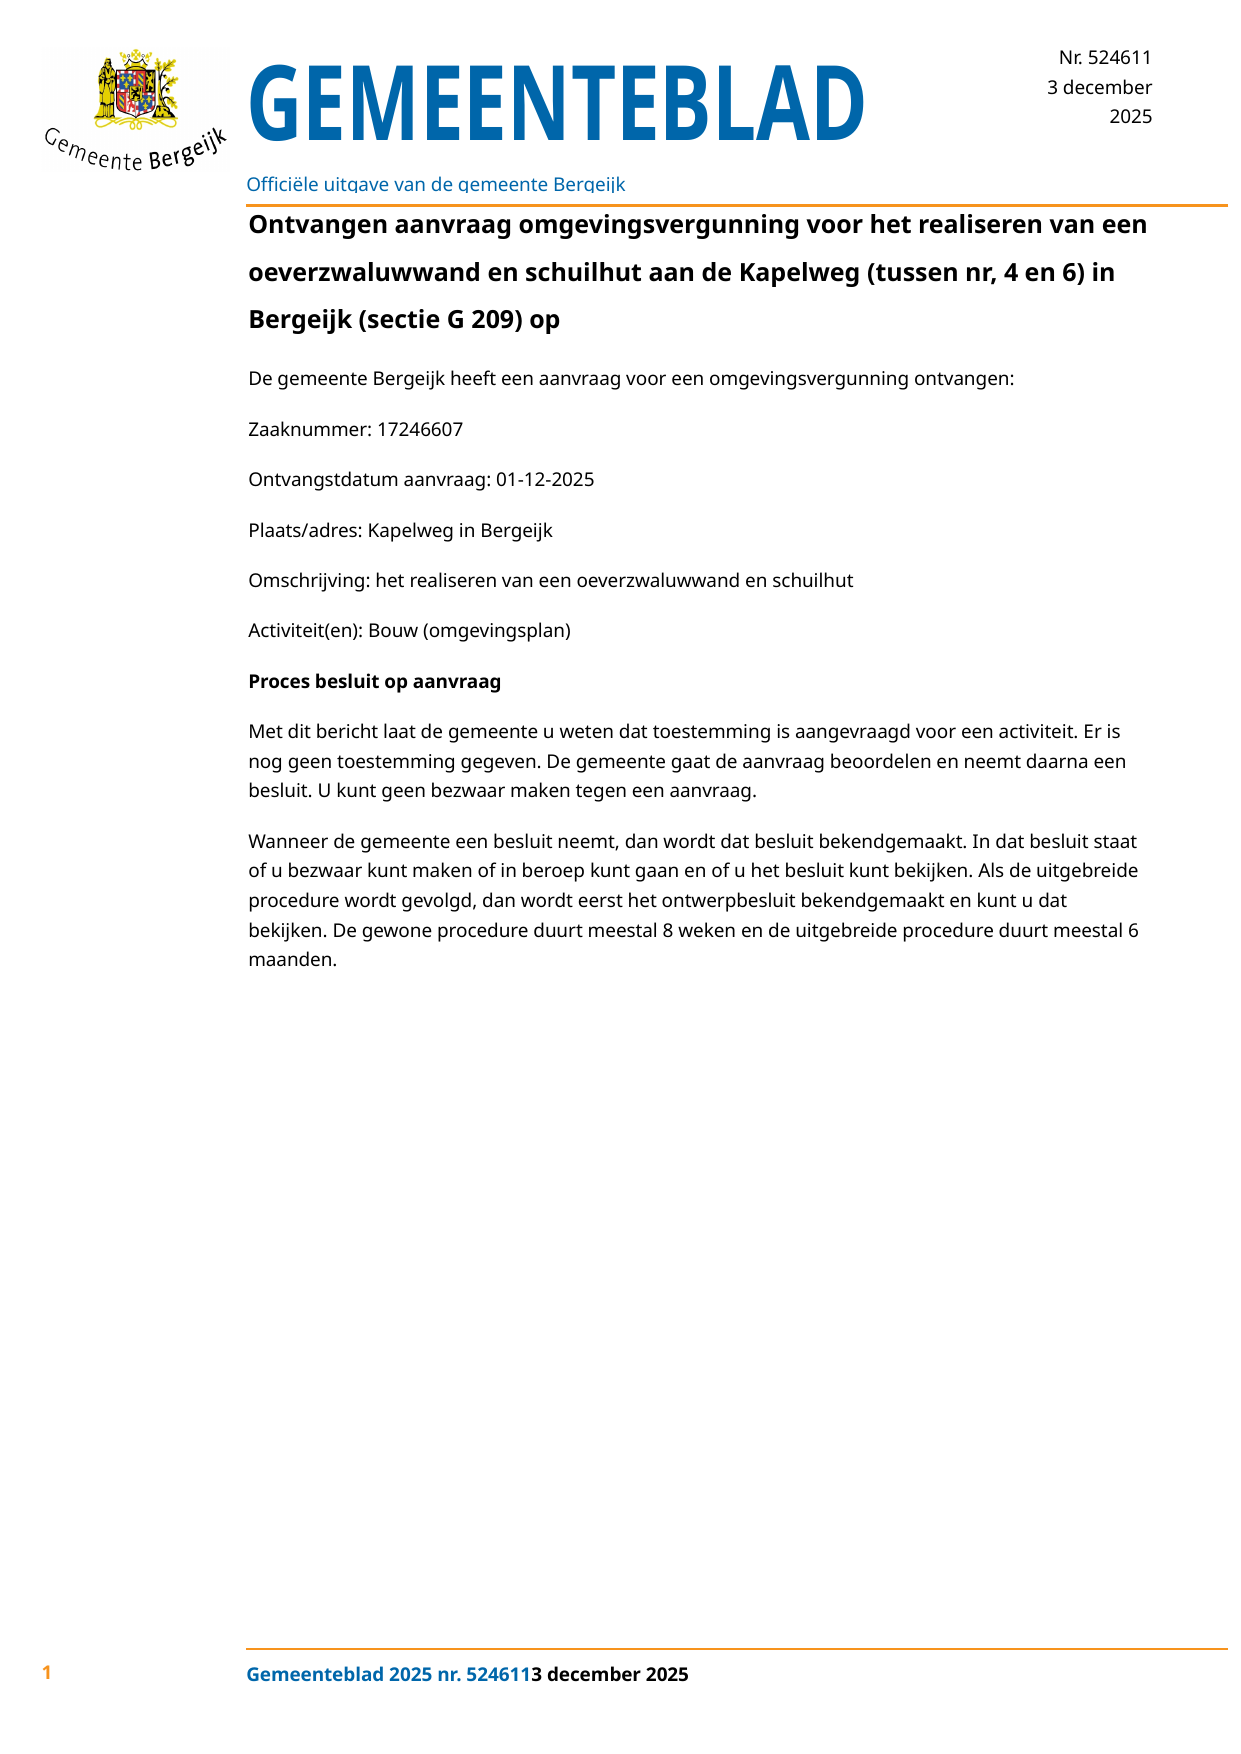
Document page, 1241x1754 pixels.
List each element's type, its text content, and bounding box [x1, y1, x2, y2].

text Zaaknummer: 17246607 [248, 416, 1152, 442]
picture [41, 47, 231, 172]
text Ontvangen aanvraag omgevingsvergunning voor het realiseren van een oeverzwaluwwand en schuilhut aan de Kapelweg (tussen nr, 4 en 6) in Bergeijk (sectie G 209) op [248, 207, 1152, 336]
text Ontvangstdatum aanvraag: 01-12-2025 [248, 466, 1152, 492]
text Met dit bericht laat de gemeente u weten dat toestemming is aangevraagd voor een activiteit. Er is nog geen toestemming gegeven. De gemeente gaat de aanvraag beoordelen en neemt daarna een besluit. U kunt geen bezwaar maken tegen een aanvraag. [248, 718, 1152, 803]
text Wanneer de gemeente een besluit neemt, dan wordt dat besluit bekendgemaakt. In dat besluit staat of u bezwaar kunt maken of in beroep kunt gaan en of u het besluit kunt bekijken. Als de uitgebreide procedure wordt gevolgd, dan wordt eerst het ontwerpbesluit bekendgemaakt en kunt u dat bekijken. De gewone procedure duurt meestal 8 weken en de uitgebreide procedure duurt meestal 6 maanden. [248, 828, 1152, 972]
text Plaats/adres: Kapelweg in Bergeijk [248, 517, 1152, 542]
text Omschrijving: het realiseren van een oeverzwaluwwand en schuilhut [248, 567, 1152, 593]
text Proces besluit op aanvraag [248, 668, 1152, 694]
text Activiteit(en): Bouw (omgevingsplan) [248, 618, 1152, 643]
text De gemeente Bergeijk heeft een aanvraag voor een omgevingsvergunning ontvangen: [248, 366, 1152, 391]
